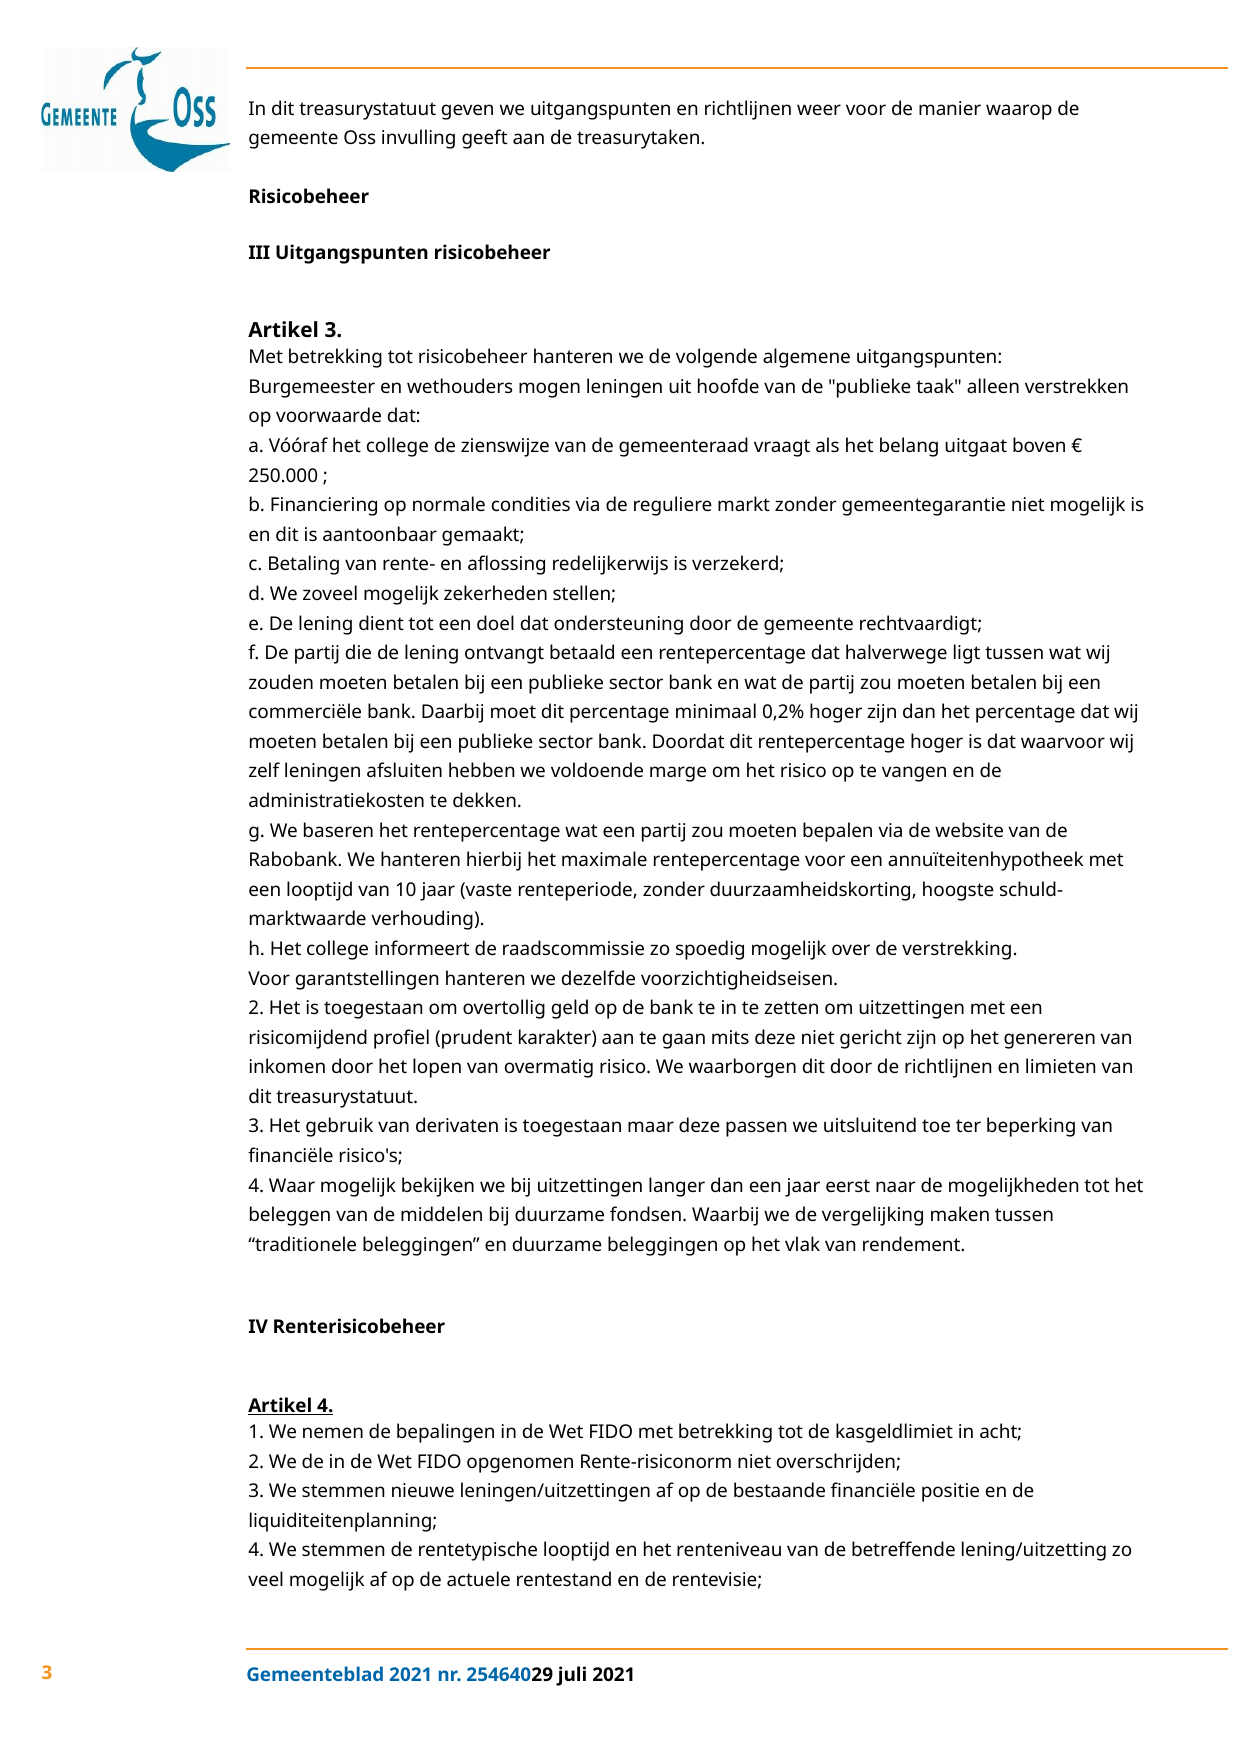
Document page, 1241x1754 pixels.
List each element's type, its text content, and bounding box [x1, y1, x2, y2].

text e. De lening dient tot een doel dat ondersteuning door de gemeente rechtvaardigt; [248, 610, 1152, 635]
text 2. Het is toegestaan om overtollig geld op de bank te in te zetten om uitzettingen met een risicomijdend profiel (prudent karakter) aan te gaan mits deze niet gericht zijn op het genereren van inkomen door het lopen van overmatig risico. We waarborgen dit door de richtlijnen en limieten van dit treasurystatuut. [248, 994, 1152, 1109]
text h. Het college informeert de raadscommissie zo spoedig mogelijk over de verstrekking. [248, 935, 1152, 961]
text IV Renterisicobeheer [248, 1311, 1152, 1339]
text Artikel 3. [248, 315, 1152, 343]
text Voor garantstellingen hanteren we dezelfde voorzichtigheidseisen. [248, 965, 1152, 990]
text Met betrekking tot risicobeheer hanteren we de volgende algemene uitgangspunten: [248, 343, 1152, 369]
text c. Betaling van rente- en aflossing redelijkerwijs is verzekerd; [248, 551, 1152, 576]
picture [41, 47, 231, 172]
text f. De partij die de lening ontvangt betaald een rentepercentage dat halverwege ligt tussen wat wij zouden moeten betalen bij een publieke sector bank en wat de partij zou moeten betalen bij een commerciële bank. Daarbij moet dit percentage minimaal 0,2% hoger zijn dan het percentage dat wij moeten betalen bij een publieke sector bank. Doordat dit rentepercentage hoger is dat waarvoor wij zelf leningen afsluiten hebben we voldoende marge om het risico op te vangen en de administratiekosten te dekken. [248, 639, 1152, 813]
text 4. We stemmen de rentetypische looptijd en het renteniveau van de betreffende lening/uitzetting zo veel mogelijk af op de actuele rentestand en de rentevisie; [248, 1537, 1152, 1592]
text 3. We stemmen nieuwe leningen/uitzettingen af op de bestaande financiële positie en de liquiditeitenplanning; [248, 1477, 1152, 1533]
text In dit treasurystatuut geven we uitgangspunten en richtlijnen weer voor de manier waarop de gemeente Oss invulling geeft aan de treasurytaken. [248, 95, 1152, 150]
text Risicobeheer [248, 183, 1152, 209]
text III Uitgangspunten risicobeheer [248, 239, 1152, 264]
text 4. Waar mogelijk bekijken we bij uitzettingen langer dan een jaar eerst naar de mogelijkheden tot het beleggen van de middelen bij duurzame fondsen. Waarbij we de vergelijking maken tussen “traditionele beleggingen” en duurzame beleggingen op het vlak van rendement. [248, 1172, 1152, 1257]
text 3. Het gebruik van derivaten is toegestaan maar deze passen we uitsluitend toe ter beperking van financiële risico's; [248, 1113, 1152, 1168]
text 1. We nemen de bepalingen in de Wet FIDO met betrekking tot de kasgeldlimiet in acht; [248, 1418, 1152, 1444]
text a. Vóóraf het college de zienswijze van de gemeenteraad vraagt als het belang uitgaat boven € 250.000 ; [248, 432, 1152, 487]
text g. We baseren het rentepercentage wat een partij zou moeten bepalen via de website van de Rabobank. We hanteren hierbij het maximale rentepercentage voor een annuïteitenhypotheek met een looptijd van 10 jaar (vaste renteperiode, zonder duurzaamheidskorting, hoogste schuld-marktwaarde verhouding). [248, 817, 1152, 931]
text d. We zoveel mogelijk zekerheden stellen; [248, 580, 1152, 606]
text Burgemeester en wethouders mogen leningen uit hoofde van de "publieke taak" alleen verstrekken op voorwaarde dat: [248, 373, 1152, 428]
text b. Financiering op normale condities via de reguliere markt zonder gemeentegarantie niet mogelijk is en dit is aantoonbaar gemaakt; [248, 491, 1152, 547]
text Artikel 4. [248, 1390, 1152, 1418]
text 2. We de in de Wet FIDO opgenomen Rente-risiconorm niet overschrijden; [248, 1448, 1152, 1473]
